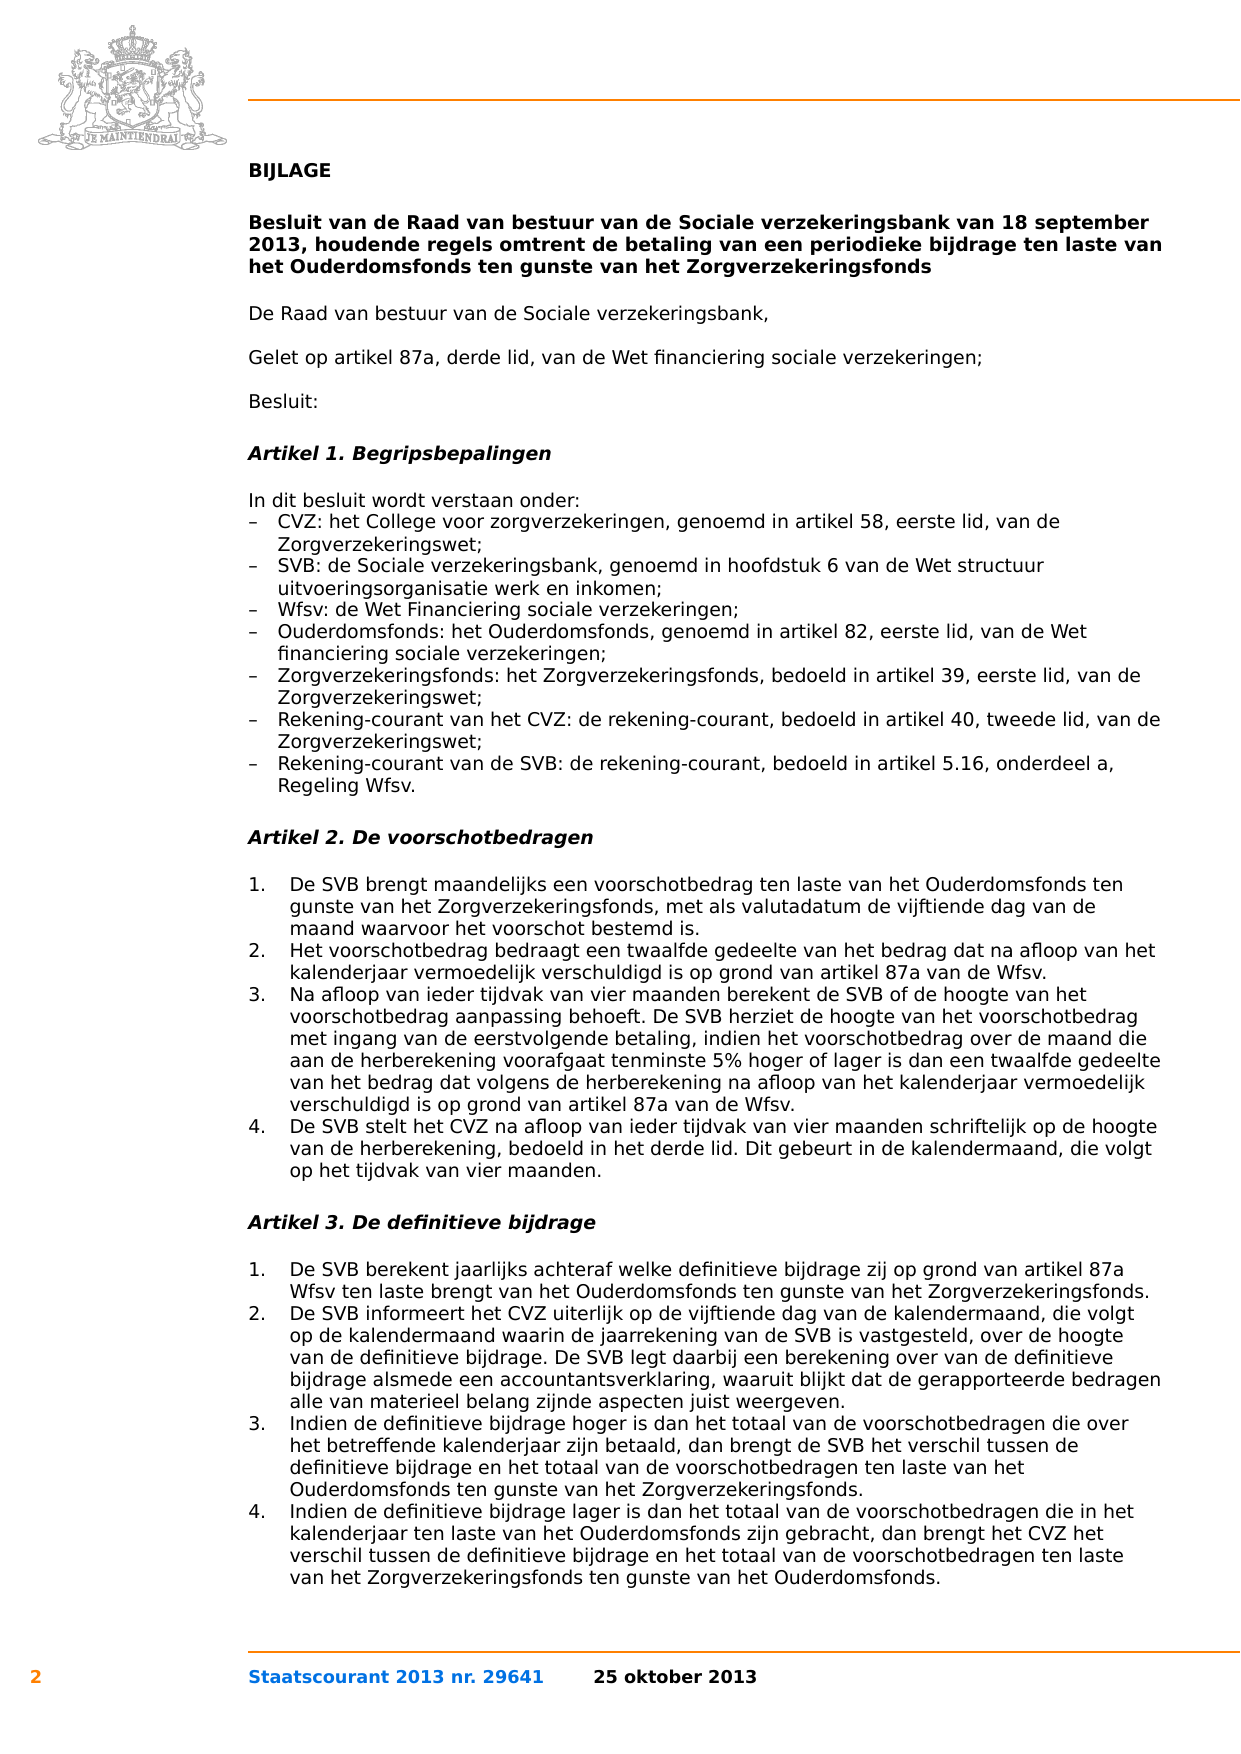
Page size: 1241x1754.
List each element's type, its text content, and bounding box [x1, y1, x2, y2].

subtitle Artikel 2. De voorschotbedragen [248, 827, 1163, 849]
picture [38, 25, 227, 150]
subtitle Artikel 1. Begripsbepalingen [248, 442, 1163, 464]
text – Rekening-courant van het CVZ: de rekening-courant, bedoeld in artikel 40, tweede lid, van de Zorgverzekeringswet; [248, 709, 1163, 753]
text Gelet op artikel 87a, derde lid, van de Wet financiering sociale verzekeringen; [248, 347, 1163, 369]
text 1. De SVB brengt maandelijks een voorschotbedrag ten laste van het Ouderdomsfonds ten gunste van het Zorgverzekeringsfonds, met als valutadatum de vijftiende dag van de maand waarvoor het voorschot bestemd is. [248, 874, 1163, 940]
text 4. De SVB stelt het CVZ na afloop van ieder tijdvak van vier maanden schriftelijk op de hoogte van de herberekening, bedoeld in het derde lid. Dit gebeurt in de kalendermaand, die volgt op het tijdvak van vier maanden. [248, 1116, 1163, 1182]
text In dit besluit wordt verstaan onder: [248, 489, 1163, 511]
text 2. Het voorschotbedrag bedraagt een twaalfde gedeelte van het bedrag dat na afloop van het kalenderjaar vermoedelijk verschuldigd is op grond van artikel 87a van de Wfsv. [248, 940, 1163, 984]
text – CVZ: het College voor zorgverzekeringen, genoemd in artikel 58, eerste lid, van de Zorgverzekeringswet; [248, 511, 1163, 555]
text 4. Indien de definitieve bijdrage lager is dan het totaal van de voorschotbedragen die in het kalenderjaar ten laste van het Ouderdomsfonds zijn gebracht, dan brengt het CVZ het verschil tussen de definitieve bijdrage en het totaal van de voorschotbedragen ten laste van het Zorgverzekeringsfonds ten gunste van het Ouderdomsfonds. [248, 1501, 1163, 1588]
text 2. De SVB informeert het CVZ uiterlijk op de vijftiende dag van de kalendermaand, die volgt op de kalendermaand waarin de jaarrekening van de SVB is vastgesteld, over de hoogte van de definitieve bijdrage. De SVB legt daarbij een berekening over van de definitieve bijdrage alsmede een accountantsverklaring, waaruit blijkt dat de gerapporteerde bedragen alle van materieel belang zijnde aspecten juist weergeven. [248, 1303, 1163, 1413]
text 3. Na afloop van ieder tijdvak van vier maanden berekent de SVB of de hoogte van het voorschotbedrag aanpassing behoeft. De SVB herziet de hoogte van het voorschotbedrag met ingang van de eerstvolgende betaling, indien het voorschotbedrag over de maand die aan de herberekening voorafgaat tenminste 5% hoger of lager is dan een twaalfde gedeelte van het bedrag dat volgens de herberekening na afloop van het kalenderjaar vermoedelijk verschuldigd is op grond van artikel 87a van de Wfsv. [248, 984, 1163, 1116]
text De Raad van bestuur van de Sociale verzekeringsbank, [248, 303, 1163, 325]
subtitle BIJLAGE [248, 160, 1163, 182]
text – Wfsv: de Wet Financiering sociale verzekeringen; [248, 599, 1163, 621]
text – Zorgverzekeringsfonds: het Zorgverzekeringsfonds, bedoeld in artikel 39, eerste lid, van de Zorgverzekeringswet; [248, 665, 1163, 709]
text Besluit: [248, 391, 1163, 412]
text – Ouderdomsfonds: het Ouderdomsfonds, genoemd in artikel 82, eerste lid, van de Wet financiering sociale verzekeringen; [248, 621, 1163, 665]
subtitle Artikel 3. De definitieve bijdrage [248, 1212, 1163, 1234]
text – SVB: de Sociale verzekeringsbank, genoemd in hoofdstuk 6 van de Wet structuur uitvoeringsorganisatie werk en inkomen; [248, 555, 1163, 599]
subtitle Besluit van de Raad van bestuur van de Sociale verzekeringsbank van 18 september 2013, houdende regels omtrent de betaling van een periodieke bijdrage ten laste van het Ouderdomsfonds ten gunste van het Zorgverzekeringsfonds [248, 212, 1163, 278]
text 3. Indien de definitieve bijdrage hoger is dan het totaal van de voorschotbedragen die over het betreffende kalenderjaar zijn betaald, dan brengt de SVB het verschil tussen de definitieve bijdrage en het totaal van de voorschotbedragen ten laste van het Ouderdomsfonds ten gunste van het Zorgverzekeringsfonds. [248, 1413, 1163, 1501]
text – Rekening-courant van de SVB: de rekening-courant, bedoeld in artikel 5.16, onderdeel a, Regeling Wfsv. [248, 753, 1163, 797]
text 1. De SVB berekent jaarlijks achteraf welke definitieve bijdrage zij op grond van artikel 87a Wfsv ten laste brengt van het Ouderdomsfonds ten gunste van het Zorgverzekeringsfonds. [248, 1259, 1163, 1303]
